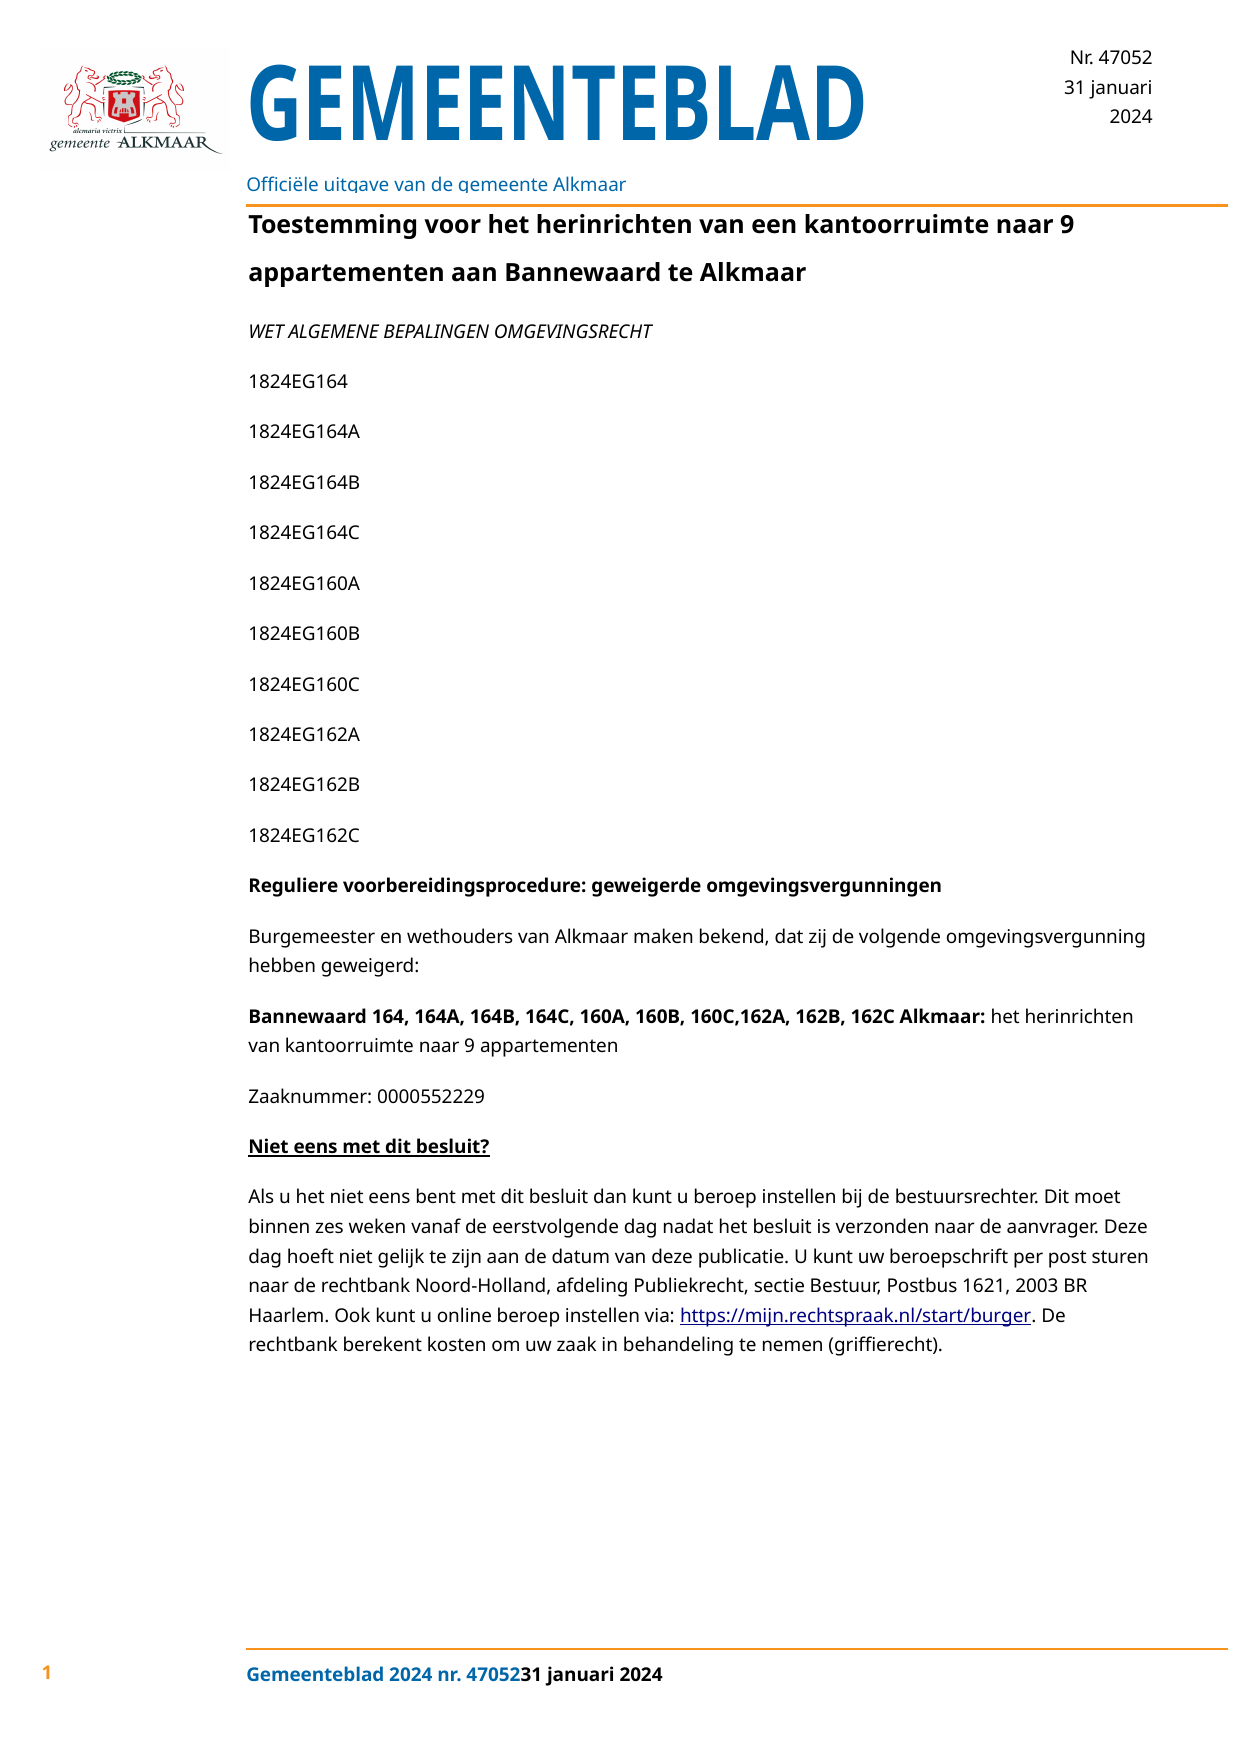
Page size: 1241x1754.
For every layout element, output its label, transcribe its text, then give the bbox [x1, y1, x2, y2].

text 1824EG164A [248, 419, 1152, 444]
picture [41, 47, 231, 172]
text Reguliere voorbereidingsprocedure: geweigerde omgevingsvergunningen [248, 872, 1152, 898]
text 1824EG162A [248, 721, 1152, 747]
text WET ALGEMENE BEPALINGEN OMGEVINGSRECHT [248, 318, 1152, 344]
text 1824EG164C [248, 519, 1152, 545]
text Niet eens met dit besluit? [248, 1133, 1152, 1159]
text 1824EG160B [248, 620, 1152, 646]
text 1824EG162C [248, 822, 1152, 848]
text 1824EG162B [248, 772, 1152, 797]
text Zaaknummer: 0000552229 [248, 1083, 1152, 1109]
text Burgemeester en wethouders van Alkmaar maken bekend, dat zij de volgende omgevingsvergunning hebben geweigerd: [248, 923, 1152, 978]
text Als u het niet eens bent met dit besluit dan kunt u beroep instellen bij de bestuursrechter. Dit moet binnen zes weken vanaf de eerstvolgende dag nadat het besluit is verzonden naar de aanvrager. Deze dag hoeft niet gelijk te zijn aan de datum van deze publicatie. U kunt uw beroepschrift per post sturen naar de rechtbank Noord-Holland, afdeling Publiekrecht, sectie Bestuur, Postbus 1621, 2003 BR Haarlem. Ook kunt u online beroep instellen via: https://mijn.rechtspraak.nl/start/burger. De rechtbank berekent kosten om uw zaak in behandeling te nemen (griffierecht). [248, 1184, 1152, 1357]
text Toestemming voor het herinrichten van een kantoorruimte naar 9 appartementen aan Bannewaard te Alkmaar [248, 207, 1152, 288]
text 1824EG164 [248, 368, 1152, 394]
text 1824EG160A [248, 570, 1152, 596]
text Bannewaard 164, 164A, 164B, 164C, 160A, 160B, 160C,162A, 162B, 162C Alkmaar: het herinrichten van kantoorruimte naar 9 appartementen [248, 1003, 1152, 1058]
text 1824EG160C [248, 671, 1152, 697]
text 1824EG164B [248, 469, 1152, 495]
